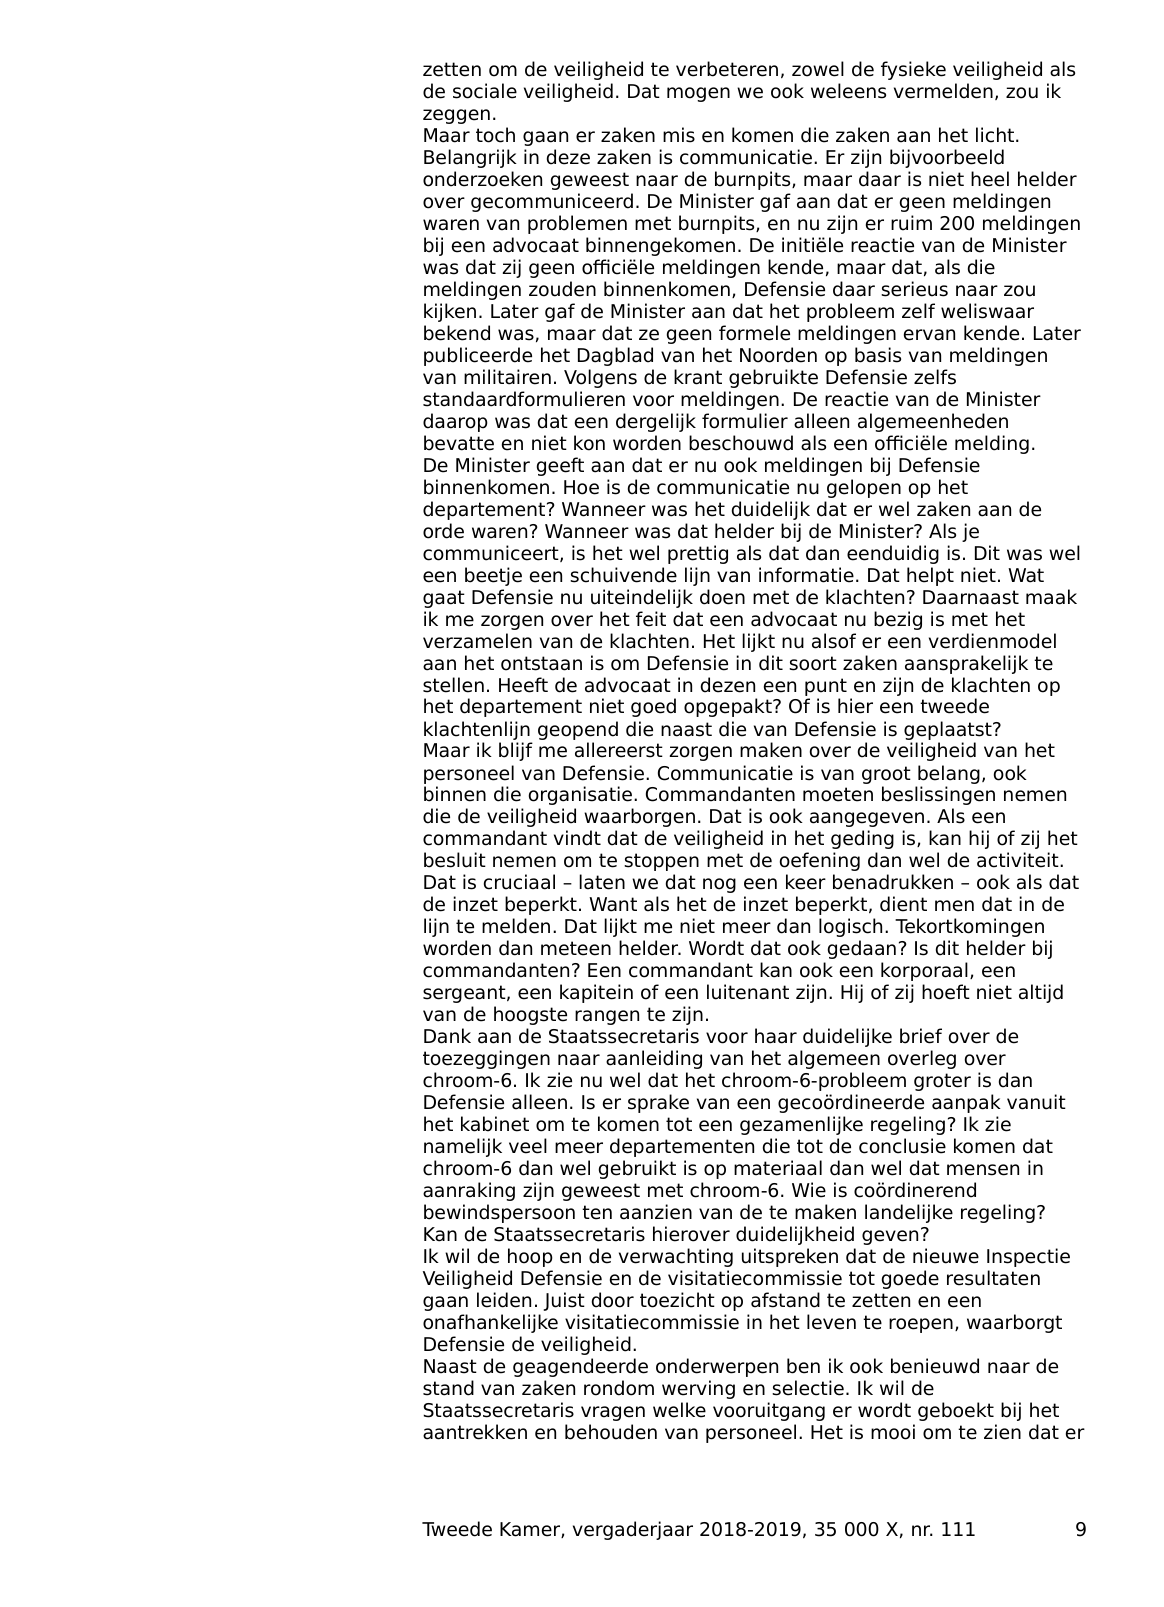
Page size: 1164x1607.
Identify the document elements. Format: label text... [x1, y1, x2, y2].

text De Minister geeft aan dat er nu ook meldingen bij Defensie binnenkomen. Hoe is de communicatie nu gelopen op het departement? Wanneer was het duidelijk dat er wel zaken aan de orde waren? Wanneer was dat helder bij de Minister? Als je communiceert, is het wel prettig als dat dan eenduidig is. Dit was wel een beetje een schuivende lijn van informatie. Dat helpt niet. Wat gaat Defensie nu uiteindelijk doen met de klachten? Daarnaast maak ik me zorgen over het feit dat een advocaat nu bezig is met het verzamelen van de klachten. Het lijkt nu alsof er een verdienmodel aan het ontstaan is om Defensie in dit soort zaken aansprakelijk te stellen. Heeft de advocaat in dezen een punt en zijn de klachten op het departement niet goed opgepakt? Of is hier een tweede klachtenlijn geopend die naast die van Defensie is geplaatst? [422, 455, 1087, 740]
text Naast de geagendeerde onderwerpen ben ik ook benieuwd naar de stand van zaken rondom werving en selectie. Ik wil de Staatssecretaris vragen welke vooruitgang er wordt geboekt bij het aantrekken en behouden van personeel. Het is mooi om te zien dat er [422, 1356, 1087, 1444]
text Maar toch gaan er zaken mis en komen die zaken aan het licht. Belangrijk in deze zaken is communicatie. Er zijn bijvoorbeeld onderzoeken geweest naar de burnpits, maar daar is niet heel helder over gecommuniceerd. De Minister gaf aan dat er geen meldingen waren van problemen met burnpits, en nu zijn er ruim 200 meldingen bij een advocaat binnengekomen. De initiële reactie van de Minister was dat zij geen officiële meldingen kende, maar dat, als die meldingen zouden binnenkomen, Defensie daar serieus naar zou kijken. Later gaf de Minister aan dat het probleem zelf weliswaar bekend was, maar dat ze geen formele meldingen ervan kende. Later publiceerde het Dagblad van het Noorden op basis van meldingen van militairen. Volgens de krant gebruikte Defensie zelfs standaardformulieren voor meldingen. De reactie van de Minister daarop was dat een dergelijk formulier alleen algemeenheden bevatte en niet kon worden beschouwd als een officiële melding. [422, 125, 1087, 455]
text Ik wil de hoop en de verwachting uitspreken dat de nieuwe Inspectie Veiligheid Defensie en de visitatiecommissie tot goede resultaten gaan leiden. Juist door toezicht op afstand te zetten en een onafhankelijke visitatiecommissie in het leven te roepen, waarborgt Defensie de veiligheid. [422, 1246, 1087, 1356]
text Maar ik blijf me allereerst zorgen maken over de veiligheid van het personeel van Defensie. Communicatie is van groot belang, ook binnen die organisatie. Commandanten moeten beslissingen nemen die de veiligheid waarborgen. Dat is ook aangegeven. Als een commandant vindt dat de veiligheid in het geding is, kan hij of zij het besluit nemen om te stoppen met de oefening dan wel de activiteit. Dat is cruciaal – laten we dat nog een keer benadrukken – ook als dat de inzet beperkt. Want als het de inzet beperkt, dient men dat in de lijn te melden. Dat lijkt me niet meer dan logisch. Tekortkomingen worden dan meteen helder. Wordt dat ook gedaan? Is dit helder bij commandanten? Een commandant kan ook een korporaal, een sergeant, een kapitein of een luitenant zijn. Hij of zij hoeft niet altijd van de hoogste rangen te zijn. [422, 740, 1087, 1026]
text Dank aan de Staatssecretaris voor haar duidelijke brief over de toezeggingen naar aanleiding van het algemeen overleg over chroom-6. Ik zie nu wel dat het chroom-6-probleem groter is dan Defensie alleen. Is er sprake van een gecoördineerde aanpak vanuit het kabinet om te komen tot een gezamenlijke regeling? Ik zie namelijk veel meer departementen die tot de conclusie komen dat chroom-6 dan wel gebruikt is op materiaal dan wel dat mensen in aanraking zijn geweest met chroom-6. Wie is coördinerend bewindspersoon ten aanzien van de te maken landelijke regeling? Kan de Staatssecretaris hierover duidelijkheid geven? [422, 1026, 1087, 1246]
text zetten om de veiligheid te verbeteren, zowel de fysieke veiligheid als de sociale veiligheid. Dat mogen we ook weleens vermelden, zou ik zeggen. [422, 59, 1087, 125]
